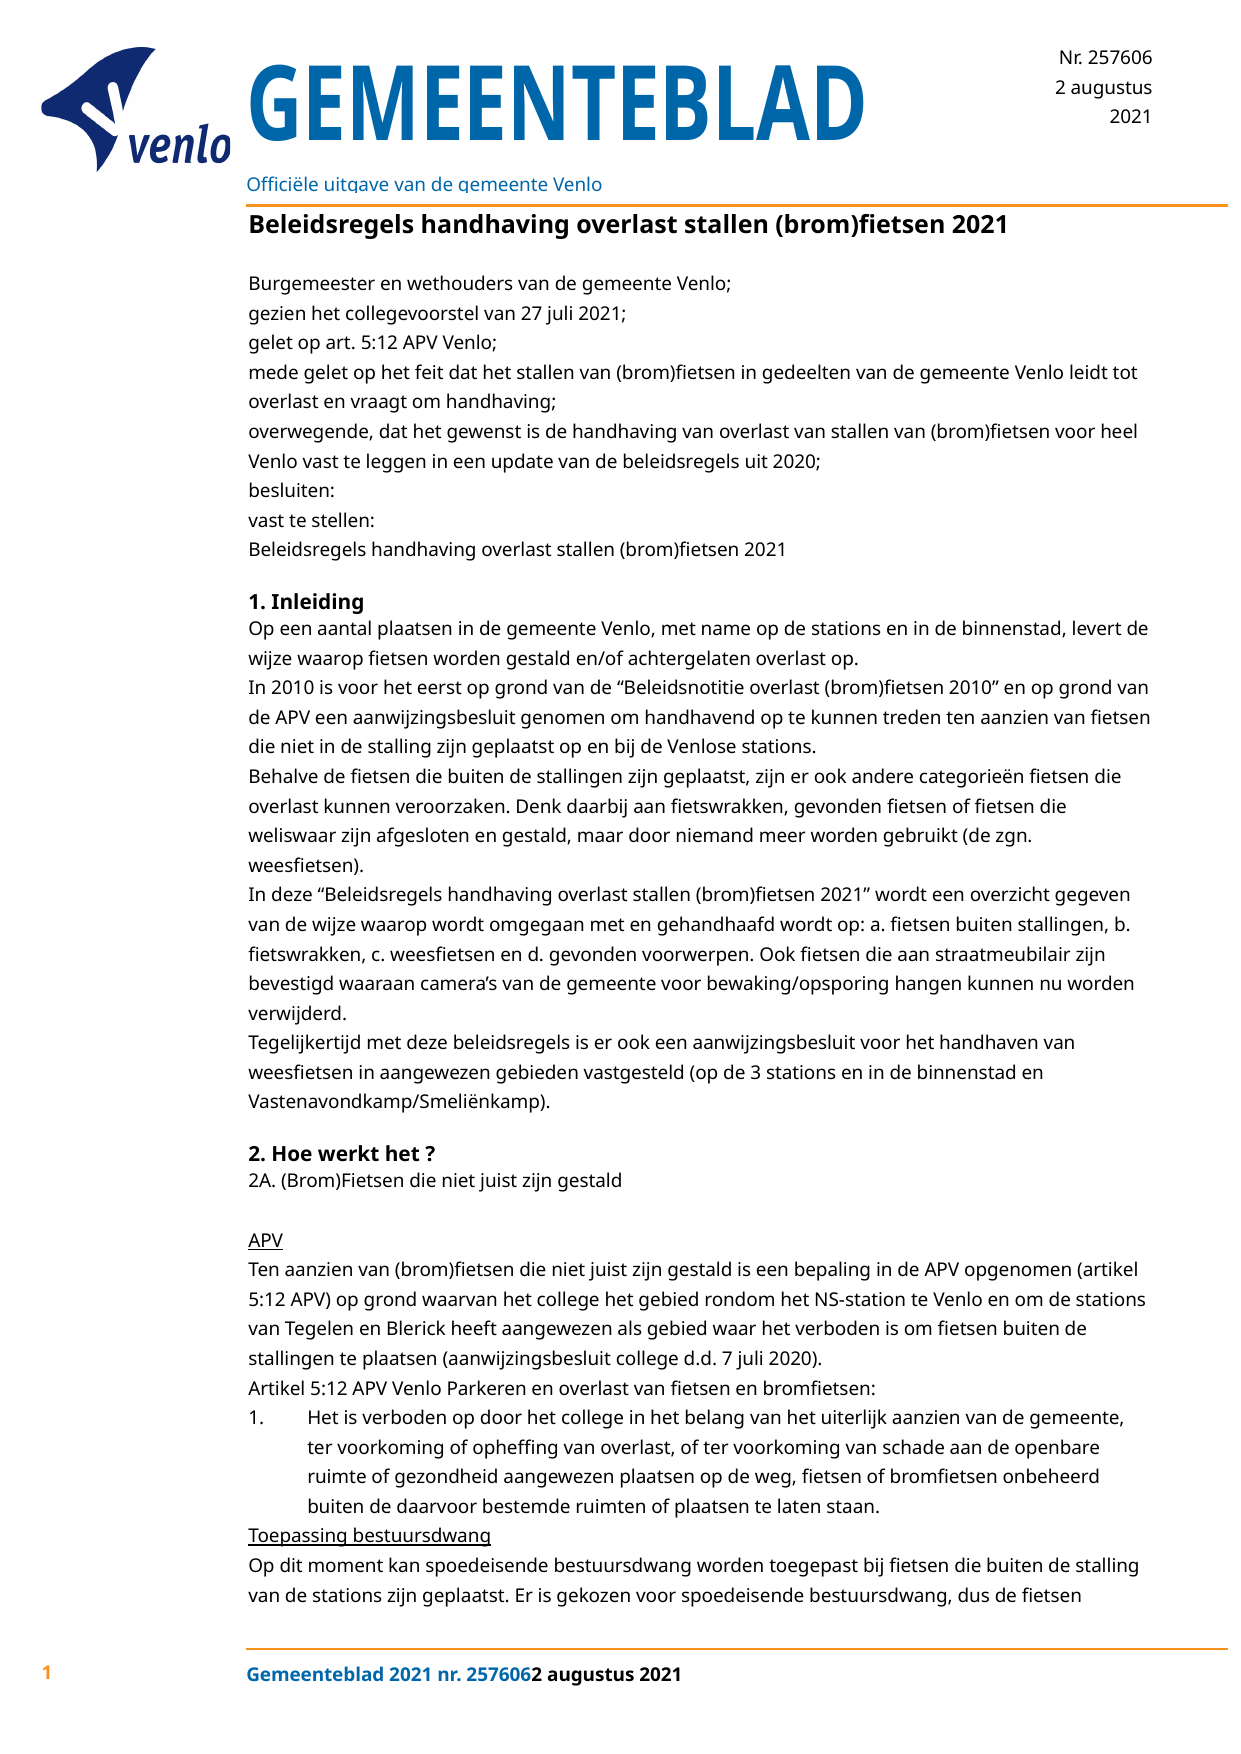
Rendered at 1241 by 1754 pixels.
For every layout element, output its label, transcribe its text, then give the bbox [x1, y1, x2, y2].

text 2. Hoe werkt het ? [248, 1139, 1152, 1168]
text Behalve de fietsen die buiten de stallingen zijn geplaatst, zijn er ook andere categorieën fietsen die overlast kunnen veroorzaken. Denk daarbij aan fietswrakken, gevonden fietsen of fietsen die weliswaar zijn afgesloten en gestald, maar door niemand meer worden gebruikt (de zgn. weesfietsen). [248, 763, 1152, 878]
picture [41, 47, 231, 172]
text mede gelet op het feit dat het stallen van (brom)fietsen in gedeelten van de gemeente Venlo leidt tot overlast en vraagt om handhaving; [248, 359, 1152, 414]
text overwegende, dat het gewenst is de handhaving van overlast van stallen van (brom)fietsen voor heel Venlo vast te leggen in een update van de beleidsregels uit 2020; [248, 418, 1152, 473]
text Op dit moment kan spoedeisende bestuursdwang worden toegepast bij fietsen die buiten de stalling van de stations zijn geplaatst. Er is gekozen voor spoedeisende bestuursdwang, dus de fietsen [248, 1552, 1152, 1607]
text gelet op art. 5:12 APV Venlo; [248, 329, 1152, 355]
text Burgemeester en wethouders van de gemeente Venlo; [248, 270, 1152, 296]
text Beleidsregels handhaving overlast stallen (brom)fietsen 2021 [248, 207, 1152, 241]
text 1. Inleiding [248, 587, 1152, 615]
text Toepassing bestuursdwang [248, 1523, 1152, 1548]
text In 2010 is voor het eerst op grond van de “Beleidsnotitie overlast (brom)fietsen 2010” en op grond van de APV een aanwijzingsbesluit genomen om handhavend op te kunnen treden ten aanzien van fietsen die niet in de stalling zijn geplaatst op en bij de Venlose stations. [248, 674, 1152, 759]
text Ten aanzien van (brom)fietsen die niet juist zijn gestald is een bepaling in de APV opgenomen (artikel 5:12 APV) op grond waarvan het college het gebied rondom het NS-station te Venlo en om de stations van Tegelen en Blerick heeft aangewezen als gebied waar het verboden is om fietsen buiten de stallingen te plaatsen (aanwijzingsbesluit college d.d. 7 juli 2020). [248, 1256, 1152, 1371]
text In deze “Beleidsregels handhaving overlast stallen (brom)fietsen 2021” wordt een overzicht gegeven van de wijze waarop wordt omgegaan met en gehandhaafd wordt op: a. fietsen buiten stallingen, b. fietswrakken, c. weesfietsen en d. gevonden voorwerpen. Ook fietsen die aan straatmeubilair zijn bevestigd waaraan camera’s van de gemeente voor bewaking/opsporing hangen kunnen nu worden verwijderd. [248, 882, 1152, 1026]
text Tegelijkertijd met deze beleidsregels is er ook een aanwijzingsbesluit voor het handhaven van weesfietsen in aangewezen gebieden vastgesteld (op de 3 stations en in de binnenstad en Vastenavondkamp/Smeliënkamp). [248, 1029, 1152, 1114]
text 2A. (Brom)Fietsen die niet juist zijn gestald [248, 1168, 1152, 1193]
text APV [248, 1227, 1152, 1252]
text Beleidsregels handhaving overlast stallen (brom)fietsen 2021 [248, 537, 1152, 562]
text besluiten: [248, 477, 1152, 503]
text Op een aantal plaatsen in de gemeente Venlo, met name op de stations en in de binnenstad, levert de wijze waarop fietsen worden gestald en/of achtergelaten overlast op. [248, 615, 1152, 671]
text Artikel 5:12 APV Venlo Parkeren en overlast van fietsen en bromfietsen: [248, 1375, 1152, 1400]
list Het is verboden op door het college in het belang van het uiterlijk aanzien van de gemeente, ter voorkoming of opheffing van overlast, of ter voorkoming van schade aan de openbare ruimte of gezondheid aangewezen plaatsen op de weg, fietsen of bromfietsen onbeheerd buiten de daarvoor bestemde ruimten of plaatsen te laten staan. [248, 1404, 1152, 1519]
text gezien het collegevoorstel van 27 juli 2021; [248, 300, 1152, 326]
text vast te stellen: [248, 507, 1152, 533]
